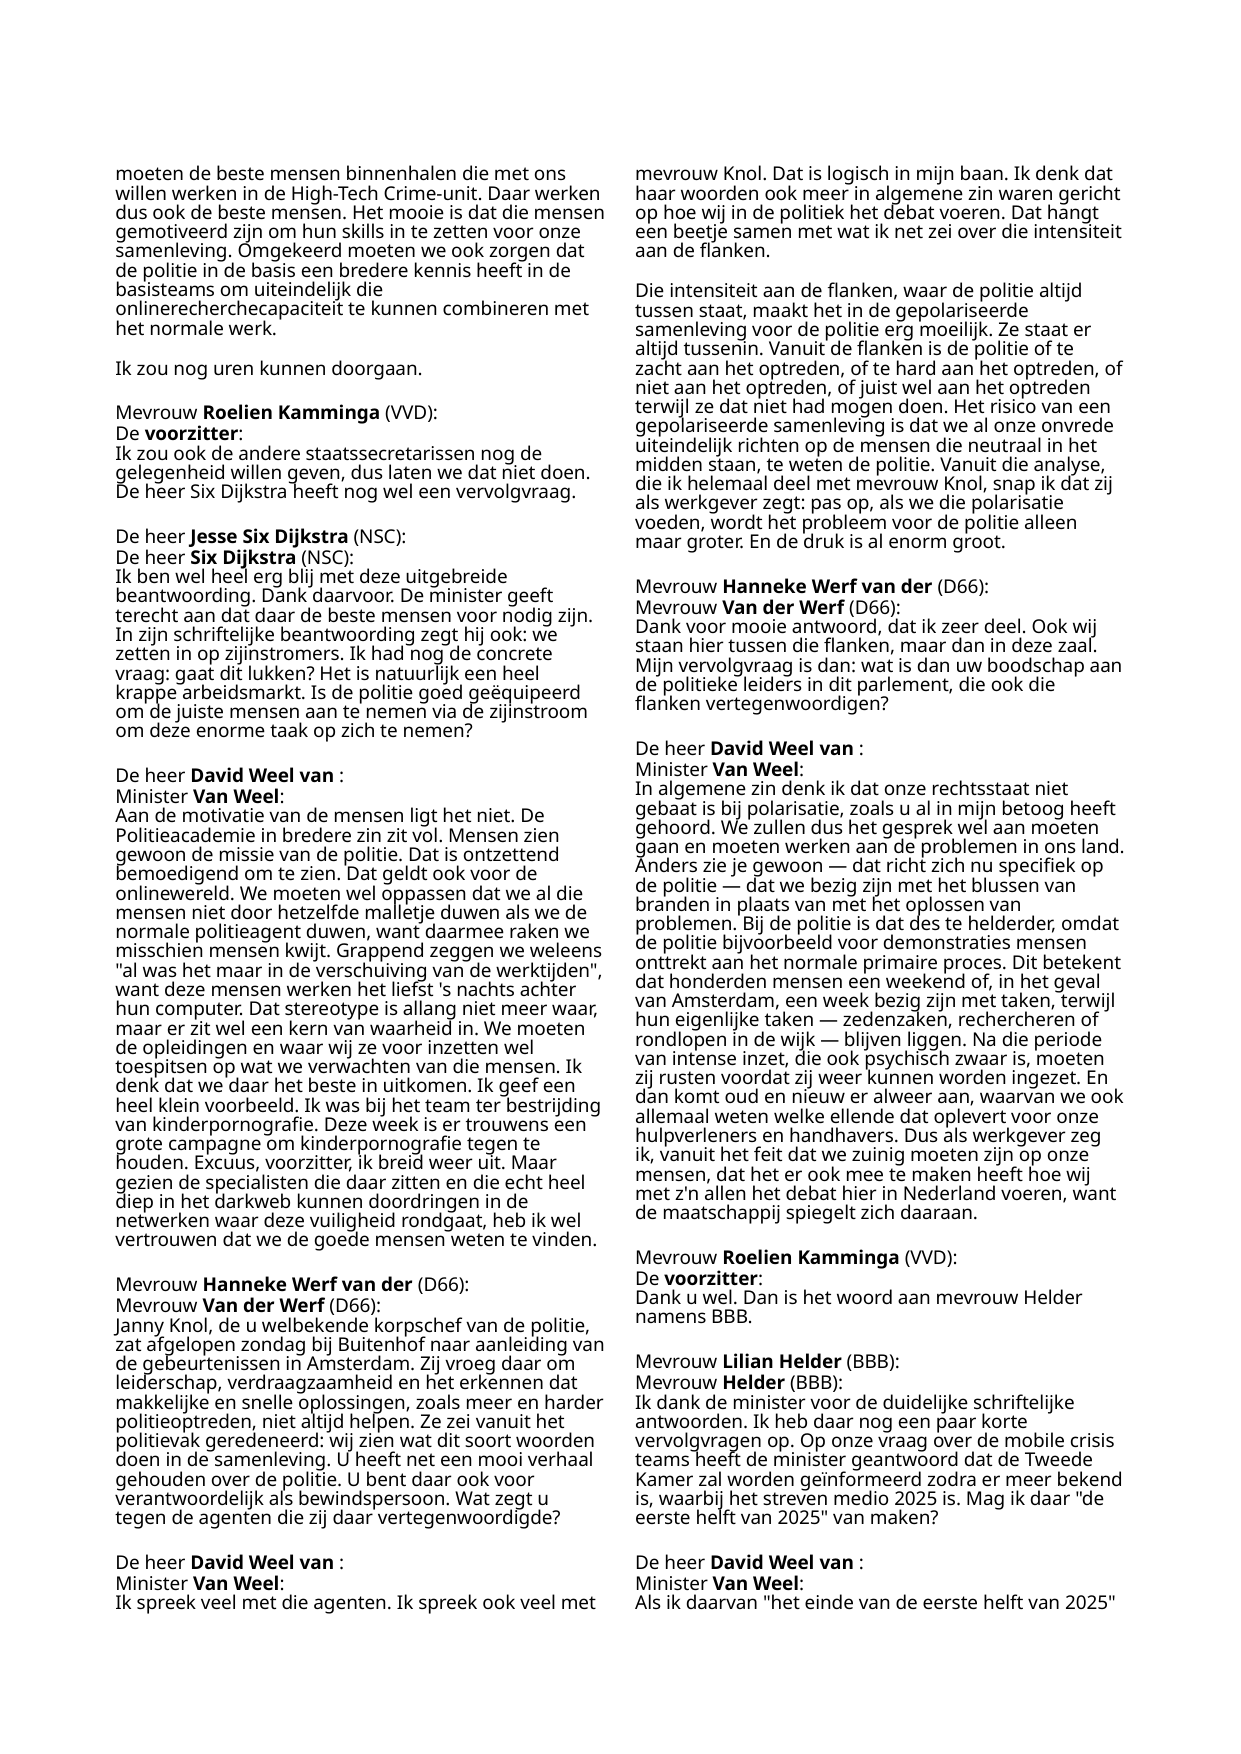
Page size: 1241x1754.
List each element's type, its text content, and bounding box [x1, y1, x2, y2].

text Mevrouw Helder (BBB): [635, 1374, 1125, 1394]
text De heer Six Dijkstra (NSC): [115, 549, 605, 568]
text mevrouw Knol. Dat is logisch in mijn baan. Ik denk dat haar woorden ook meer in algemene zin waren gericht op hoe wij in de politiek het debat voeren. Dat hangt een beetje samen met wat ik net zei over die intensiteit aan de flanken. [635, 165, 1125, 262]
text Janny Knol, de u welbekende korpschef van de politie, zat afgelopen zondag bij Buitenhof naar aanleiding van de gebeurtenissen in Amsterdam. Zij vroeg daar om leiderschap, verdraagzaamheid en het erkennen dat makkelijke en snelle oplossingen, zoals meer en harder politieoptreden, niet altijd helpen. Ze zei vanuit het politievak geredeneerd: wij zien wat dit soort woorden doen in de samenleving. U heeft net een mooi verhaal gehouden over de politie. U bent daar ook voor verantwoordelijk als bewindspersoon. Wat zegt u tegen de agenten die zij daar vertegenwoordigde? [115, 1317, 605, 1528]
text Mevrouw Lilian Helder (BBB): [635, 1349, 1125, 1374]
text moeten de beste mensen binnenhalen die met ons willen werken in de High-Tech Crime-unit. Daar werken dus ook de beste mensen. Het mooie is dat die mensen gemotiveerd zijn om hun skills in te zetten voor onze samenleving. Omgekeerd moeten we ook zorgen dat de politie in de basis een bredere kennis heeft in de basisteams om uiteindelijk die onlinerecherchecapaciteit te kunnen combineren met het normale werk. [115, 165, 605, 339]
text De heer David Weel van : [635, 1549, 1125, 1575]
text Mevrouw Roelien Kamminga (VVD): [635, 1244, 1125, 1270]
text De heer David Weel van : [635, 735, 1125, 761]
text Ik zou ook de andere staatssecretarissen nog de gelegenheid willen geven, dus laten we dat niet doen. De heer Six Dijkstra heeft nog wel een vervolgvraag. [115, 444, 605, 502]
text De heer David Weel van : [115, 762, 605, 788]
text Dank voor mooie antwoord, dat ik zeer deel. Ook wij staan hier tussen die flanken, maar dan in deze zaal. Mijn vervolgvraag is dan: wat is dan uw boodschap aan de politieke leiders in dit parlement, die ook die flanken vertegenwoordigen? [635, 618, 1125, 714]
text De heer Jesse Six Dijkstra (NSC): [115, 523, 605, 549]
text Minister Van Weel: [115, 788, 605, 807]
text Mevrouw Van der Werf (D66): [635, 599, 1125, 618]
text In algemene zin denk ik dat onze rechtsstaat niet gebaat is bij polarisatie, zoals u al in mijn betoog heeft gehoord. We zullen dus het gesprek wel aan moeten gaan en moeten werken aan de problemen in ons land. Anders zie je gewoon — dat richt zich nu specifiek op de politie — dat we bezig zijn met het blussen van branden in plaats van met het oplossen van problemen. Bij de politie is dat des te helderder, omdat de politie bijvoorbeeld voor demonstraties mensen onttrekt aan het normale primaire proces. Dit betekent dat honderden mensen een weekend of, in het geval van Amsterdam, een week bezig zijn met taken, terwijl hun eigenlijke taken — zedenzaken, rechercheren of rondlopen in de wijk — blijven liggen. Na die periode van intense inzet, die ook psychisch zwaar is, moeten zij rusten voordat zij weer kunnen worden ingezet. En dan komt oud en nieuw er alweer aan, waarvan we ook allemaal weten welke ellende dat oplevert voor onze hulpverleners en handhavers. Dus als werkgever zeg ik, vanuit het feit dat we zuinig moeten zijn op onze mensen, dat het er ook mee te maken heeft hoe wij met z'n allen het debat hier in Nederland voeren, want de maatschappij spiegelt zich daaraan. [635, 780, 1125, 1223]
text De heer David Weel van : [115, 1549, 605, 1575]
text Ik ben wel heel erg blij met deze uitgebreide beantwoording. Dank daarvoor. De minister geeft terecht aan dat daar de beste mensen voor nodig zijn. In zijn schriftelijke beantwoording zegt hij ook: we zetten in op zijinstromers. Ik had nog de concrete vraag: gaat dit lukken? Het is natuurlijk een heel krappe arbeidsmarkt. Is de politie goed geëquipeerd om de juiste mensen aan te nemen via de zijinstroom om deze enorme taak op zich te nemen? [115, 568, 605, 742]
text Mevrouw Van der Werf (D66): [115, 1297, 605, 1317]
text Ik spreek veel met die agenten. Ik spreek ook veel met [115, 1594, 605, 1614]
text Mevrouw Roelien Kamminga (VVD): [115, 399, 605, 425]
text Minister Van Weel: [635, 761, 1125, 780]
text Ik zou nog uren kunnen doorgaan. [115, 359, 605, 379]
text Als ik daarvan "het einde van de eerste helft van 2025" [635, 1594, 1125, 1614]
text Ik dank de minister voor de duidelijke schriftelijke antwoorden. Ik heb daar nog een paar korte vervolgvragen op. Op onze vraag over de mobile crisis teams heeft de minister geantwoord dat de Tweede Kamer zal worden geïnformeerd zodra er meer bekend is, waarbij het streven medio 2025 is. Mag ik daar "de eerste helft van 2025" van maken? [635, 1394, 1125, 1528]
text Dank u wel. Dan is het woord aan mevrouw Helder namens BBB. [635, 1289, 1125, 1328]
text De voorzitter: [115, 425, 605, 444]
text Mevrouw Hanneke Werf van der (D66): [635, 573, 1125, 599]
text Minister Van Weel: [635, 1575, 1125, 1594]
text De voorzitter: [635, 1270, 1125, 1289]
text Aan de motivatie van de mensen ligt het niet. De Politieacademie in bredere zin zit vol. Mensen zien gewoon de missie van de politie. Dat is ontzettend bemoedigend om te zien. Dat geldt ook voor de onlinewereld. We moeten wel oppassen dat we al die mensen niet door hetzelfde malletje duwen als we de normale politieagent duwen, want daarmee raken we misschien mensen kwijt. Grappend zeggen we weleens "al was het maar in de verschuiving van de werktijden", want deze mensen werken het liefst 's nachts achter hun computer. Dat stereotype is allang niet meer waar, maar er zit wel een kern van waarheid in. We moeten de opleidingen en waar wij ze voor inzetten wel toespitsen op wat we verwachten van die mensen. Ik denk dat we daar het beste in uitkomen. Ik geef een heel klein voorbeeld. Ik was bij het team ter bestrijding van kinderpornografie. Deze week is er trouwens een grote campagne om kinderpornografie tegen te houden. Excuus, voorzitter, ik breid weer uit. Maar gezien de specialisten die daar zitten en die echt heel diep in het darkweb kunnen doordringen in de netwerken waar deze vuiligheid rondgaat, heb ik wel vertrouwen dat we de goede mensen weten te vinden. [115, 807, 605, 1251]
text Minister Van Weel: [115, 1575, 605, 1594]
text Die intensiteit aan de flanken, waar de politie altijd tussen staat, maakt het in de gepolariseerde samenleving voor de politie erg moeilijk. Ze staat er altijd tussenin. Vanuit de flanken is de politie of te zacht aan het optreden, of te hard aan het optreden, of niet aan het optreden, of juist wel aan het optreden terwijl ze dat niet had mogen doen. Het risico van een gepolariseerde samenleving is dat we al onze onvrede uiteindelijk richten op de mensen die neutraal in het midden staan, te weten de politie. Vanuit die analyse, die ik helemaal deel met mevrouw Knol, snap ik dat zij als werkgever zegt: pas op, als we die polarisatie voeden, wordt het probleem voor de politie alleen maar groter. En de druk is al enorm groot. [635, 282, 1125, 552]
text Mevrouw Hanneke Werf van der (D66): [115, 1272, 605, 1297]
